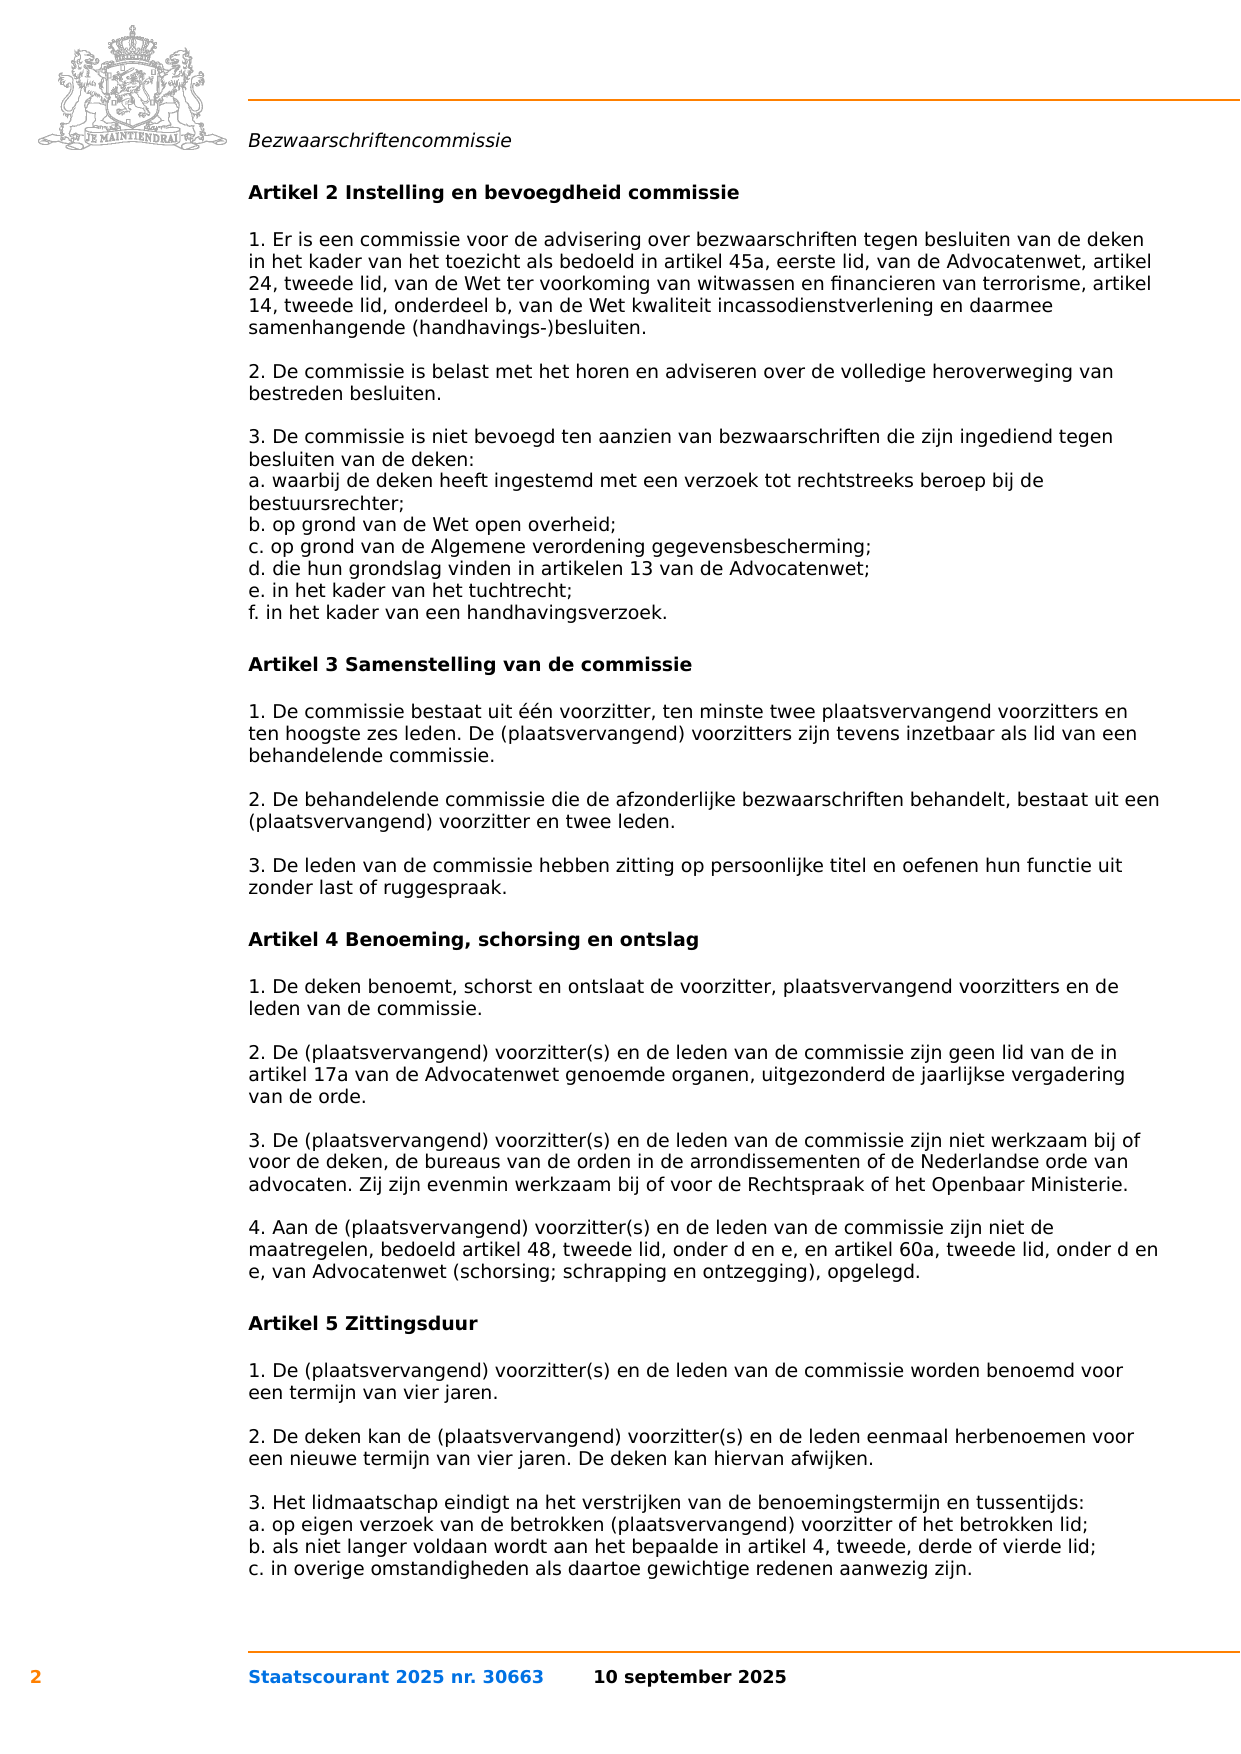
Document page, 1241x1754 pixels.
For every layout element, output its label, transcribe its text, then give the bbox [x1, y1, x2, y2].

text 3. De (plaatsvervangend) voorzitter(s) en de leden van de commissie zijn niet werkzaam bij of voor de deken, de bureaus van de orden in de arrondissementen of de Nederlandse orde van advocaten. Zij zijn evenmin werkzaam bij of voor de Rechtspraak of het Openbaar Ministerie. [248, 1129, 1163, 1195]
text 2. De (plaatsvervangend) voorzitter(s) en de leden van de commissie zijn geen lid van de in artikel 17a van de Advocatenwet genoemde organen, uitgezonderd de jaarlijkse vergadering van de orde. [248, 1042, 1163, 1108]
text 3. De leden van de commissie hebben zitting op persoonlijke titel en oefenen hun functie uit zonder last of ruggespraak. [248, 855, 1163, 899]
text 2. De behandelende commissie die de afzonderlijke bezwaarschriften behandelt, bestaat uit een (plaatsvervangend) voorzitter en twee leden. [248, 789, 1163, 833]
text e. in het kader van het tuchtrecht; [248, 580, 1163, 602]
subtitle Artikel 4 Benoeming, schorsing en ontslag [248, 929, 1163, 951]
text c. op grond van de Algemene verordening gegevensbescherming; [248, 536, 1163, 558]
subtitle Bezwaarschriftencommissie [248, 130, 1163, 152]
text d. die hun grondslag vinden in artikelen 13 van de Advocatenwet; [248, 558, 1163, 580]
text 1. Er is een commissie voor de advisering over bezwaarschriften tegen besluiten van de deken in het kader van het toezicht als bedoeld in artikel 45a, eerste lid, van de Advocatenwet, artikel 24, tweede lid, van de Wet ter voorkoming van witwassen en financieren van terrorisme, artikel 14, tweede lid, onderdeel b, van de Wet kwaliteit incassodienstverlening en daarmee samenhangende (handhavings-)besluiten. [248, 229, 1163, 339]
text 1. De deken benoemt, schorst en ontslaat de voorzitter, plaatsvervangend voorzitters en de leden van de commissie. [248, 976, 1163, 1020]
text b. als niet langer voldaan wordt aan het bepaalde in artikel 4, tweede, derde of vierde lid; [248, 1536, 1163, 1558]
picture [38, 25, 227, 150]
text 3. De commissie is niet bevoegd ten aanzien van bezwaarschriften die zijn ingediend tegen besluiten van de deken: [248, 426, 1163, 470]
text 1. De commissie bestaat uit één voorzitter, ten minste twee plaatsvervangend voorzitters en ten hoogste zes leden. De (plaatsvervangend) voorzitters zijn tevens inzetbaar als lid van een behandelende commissie. [248, 701, 1163, 767]
subtitle Artikel 3 Samenstelling van de commissie [248, 654, 1163, 676]
text 2. De commissie is belast met het horen en adviseren over de volledige heroverweging van bestreden besluiten. [248, 361, 1163, 404]
text 1. De (plaatsvervangend) voorzitter(s) en de leden van de commissie worden benoemd voor een termijn van vier jaren. [248, 1360, 1163, 1404]
subtitle Artikel 2 Instelling en bevoegdheid commissie [248, 182, 1163, 204]
subtitle Artikel 5 Zittingsduur [248, 1313, 1163, 1335]
text a. waarbij de deken heeft ingestemd met een verzoek tot rechtstreeks beroep bij de bestuursrechter; [248, 470, 1163, 514]
text 3. Het lidmaatschap eindigt na het verstrijken van de benoemingstermijn en tussentijds: [248, 1492, 1163, 1514]
text a. op eigen verzoek van de betrokken (plaatsvervangend) voorzitter of het betrokken lid; [248, 1514, 1163, 1536]
text f. in het kader van een handhavingsverzoek. [248, 602, 1163, 624]
text 4. Aan de (plaatsvervangend) voorzitter(s) en de leden van de commissie zijn niet de maatregelen, bedoeld artikel 48, tweede lid, onder d en e, en artikel 60a, tweede lid, onder d en e, van Advocatenwet (schorsing; schrapping en ontzegging), opgelegd. [248, 1217, 1163, 1283]
text 2. De deken kan de (plaatsvervangend) voorzitter(s) en de leden eenmaal herbenoemen voor een nieuwe termijn van vier jaren. De deken kan hiervan afwijken. [248, 1426, 1163, 1470]
text c. in overige omstandigheden als daartoe gewichtige redenen aanwezig zijn. [248, 1558, 1163, 1580]
text b. op grond van de Wet open overheid; [248, 514, 1163, 536]
